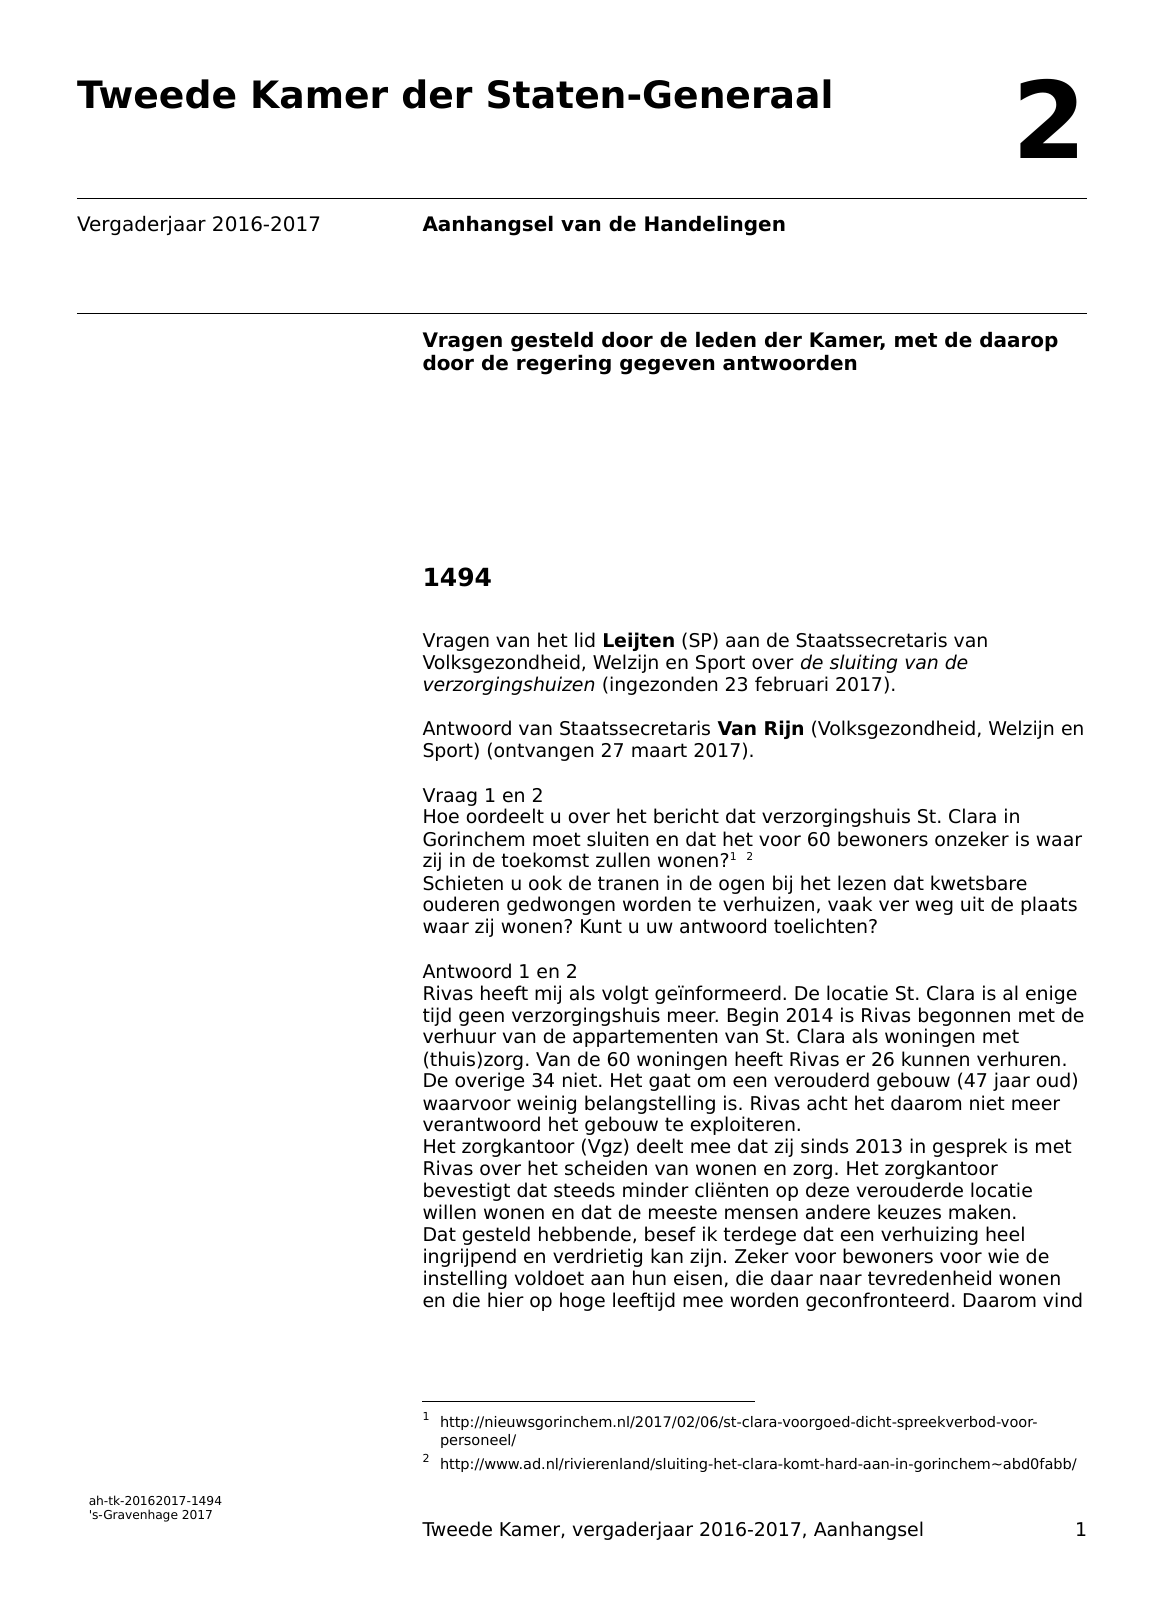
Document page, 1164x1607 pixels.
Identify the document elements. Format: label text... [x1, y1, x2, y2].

table_cell [77, 314, 422, 375]
text Rivas heeft mij als volgt geïnformeerd. De locatie St. Clara is al enige tijd geen verzorgingshuis meer. Begin 2014 is Rivas begonnen met de verhuur van de appartementen van St. Clara als woningen met (thuis)zorg. Van de 60 woningen heeft Rivas er 26 kunnen verhuren. De overige 34 niet. Het gaat om een verouderd gebouw (47 jaar oud) waarvoor weinig belangstelling is. Rivas acht het daarom niet meer verantwoord het gebouw te exploiteren. [422, 982, 1087, 1136]
text ah-tk-20162017-1494 [88, 1494, 323, 1508]
text Vraag 1 en 2 [422, 784, 1087, 806]
table_header Tweede Kamer der Staten-Generaal [77, 59, 886, 198]
table_header 2 [886, 59, 1087, 198]
text Schieten u ook de tranen in de ogen bij het lezen dat kwetsbare ouderen gedwongen worden te verhuizen, vaak ver weg uit de plaats waar zij wonen? Kunt u uw antwoord toelichten? [422, 872, 1087, 938]
text Het zorgkantoor (Vgz) deelt mee dat zij sinds 2013 in gesprek is met Rivas over het scheiden van wonen en zorg. Het zorgkantoor bevestigt dat steeds minder cliënten op deze verouderde locatie willen wonen en dat de meeste mensen andere keuzes maken. [422, 1136, 1087, 1224]
text http://nieuwsgorinchem.nl/2017/02/06/st-clara-voorgoed-dicht-spreekverbod-voor-personeel/ [422, 1410, 1087, 1449]
table_cell Vragen gesteld door de leden der Kamer, met de daarop door de regering gegeven antwoorden [422, 314, 1087, 375]
text Antwoord 1 en 2 [422, 961, 1087, 982]
table_cell Vergaderjaar 2016-2017 [77, 199, 422, 313]
text 's-Gravenhage 2017 [88, 1508, 323, 1522]
text Dat gesteld hebbende, besef ik terdege dat een verhuizing heel ingrijpend en verdrietig kan zijn. Zeker voor bewoners voor wie de instelling voldoet aan hun eisen, die daar naar tevredenheid wonen en die hier op hoge leeftijd mee worden geconfronteerd. Daarom vind [422, 1224, 1087, 1312]
text http://www.ad.nl/rivierenland/sluiting-het-clara-komt-hard-aan-in-gorinchem~abd0fabb/ [422, 1452, 1087, 1474]
text Vragen van het lid Leijten (SP) aan de Staatssecretaris van Volksgezondheid, Welzijn en Sport over de sluiting van de verzorgingshuizen (ingezonden 23 februari 2017). [422, 630, 1087, 696]
text Antwoord van Staatssecretaris Van Rijn (Volksgezondheid, Welzijn en Sport) (ontvangen 27 maart 2017). [422, 718, 1087, 762]
text Hoe oordeelt u over het bericht dat verzorgingshuis St. Clara in Gorinchem moet sluiten en dat het voor 60 bewoners onzeker is waar zij in de toekomst zullen wonen? [422, 806, 1087, 872]
table_cell Aanhangsel van de Handelingen [422, 199, 1087, 313]
text 1494 [422, 563, 1087, 592]
